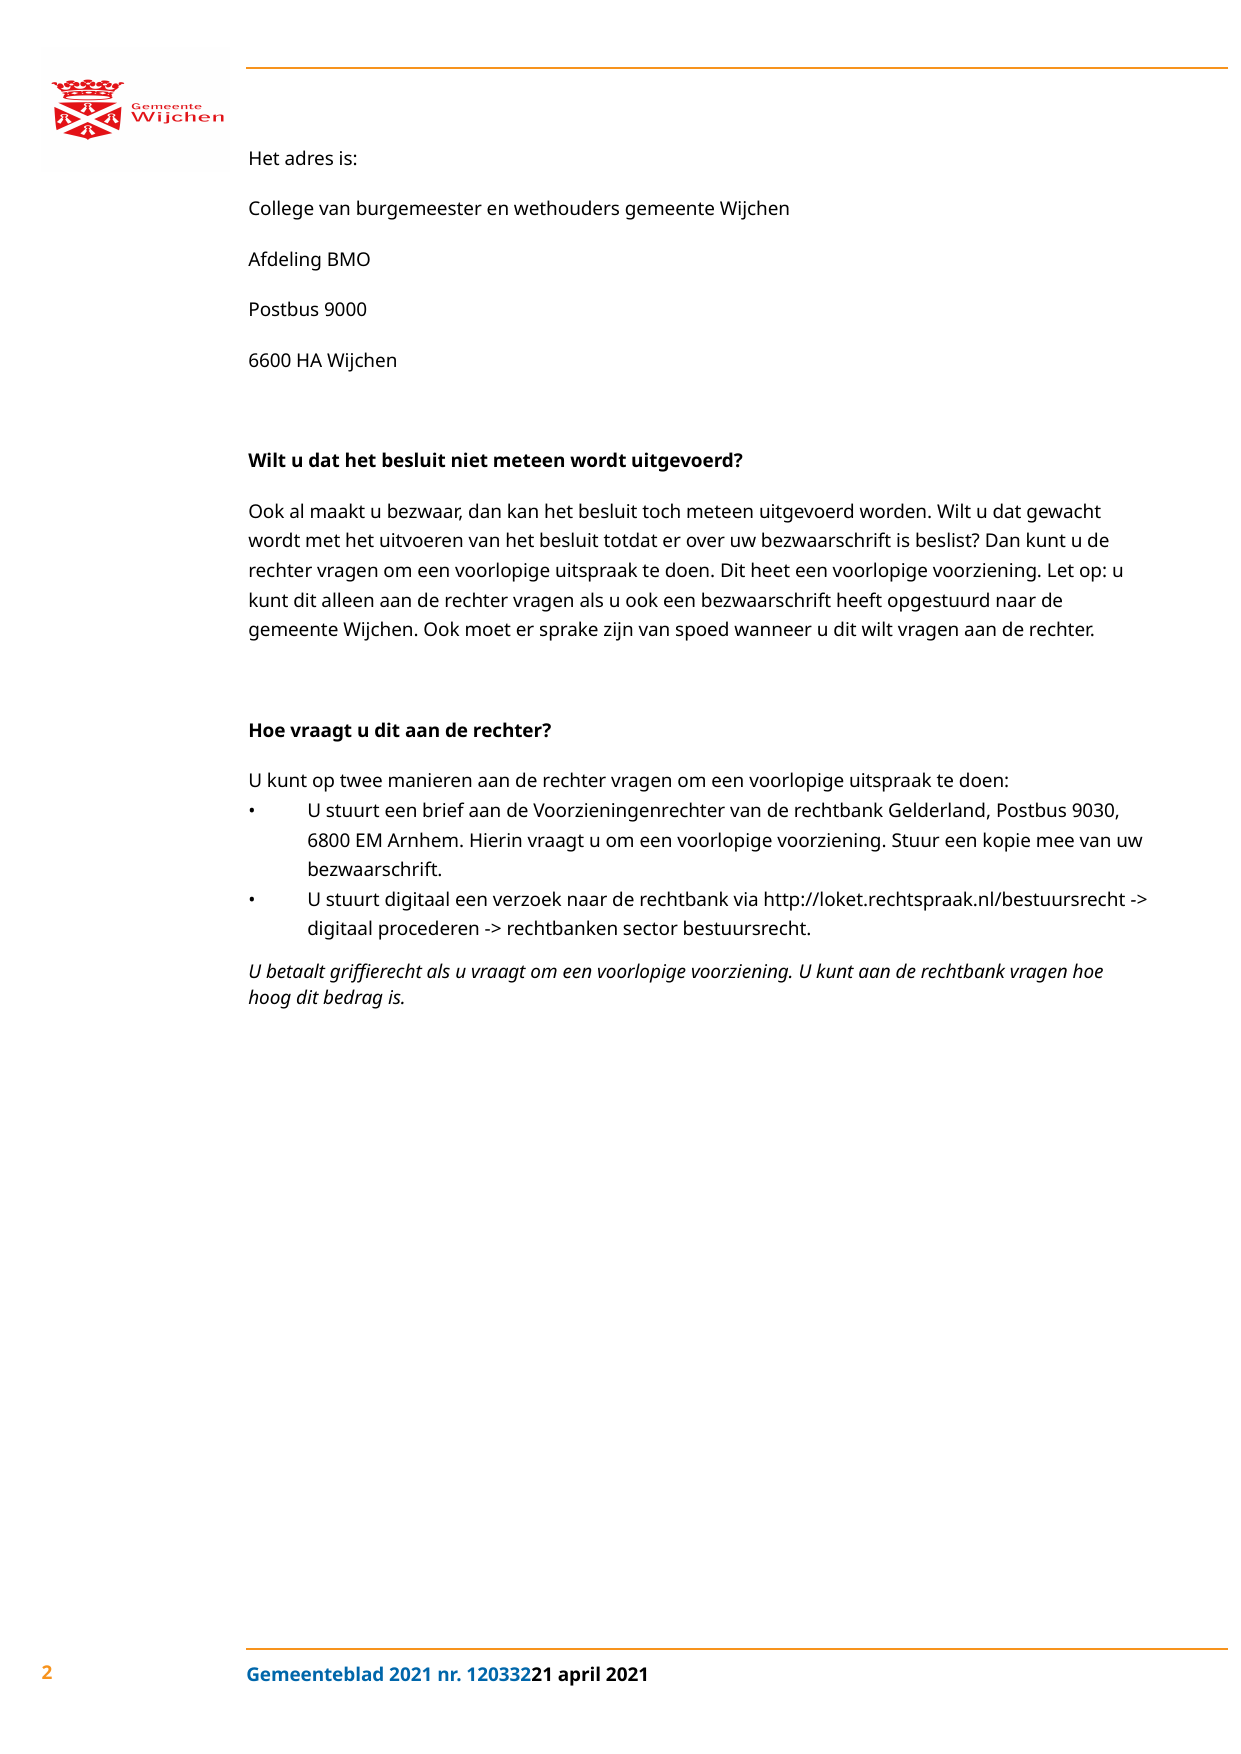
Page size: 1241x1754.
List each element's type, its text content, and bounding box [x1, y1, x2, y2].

text Het adres is: [248, 145, 1152, 171]
text U betaalt griffierecht als u vraagt om een voorlopige voorziening. U kunt aan de rechtbank vragen hoe hoog dit bedrag is. [248, 959, 1152, 1010]
text Afdeling BMO [248, 246, 1152, 272]
picture [41, 47, 231, 172]
text College van burgemeester en wethouders gemeente Wijchen [248, 196, 1152, 221]
text Wilt u dat het besluit niet meteen wordt uitgevoerd? [248, 448, 1152, 473]
list U stuurt digitaal een verzoek naar de rechtbank via http://loket.rechtspraak.nl/bestuursrecht -> digitaal procederen -> rechtbanken sector bestuursrecht. [248, 886, 1152, 941]
text Ook al maakt u bezwaar, dan kan het besluit toch meteen uitgevoerd worden. Wilt u dat gewacht wordt met het uitvoeren van het besluit totdat er over uw bezwaarschrift is beslist? Dan kunt u de rechter vragen om een voorlopige uitspraak te doen. Dit heet een voorlopige voorziening. Let op: u kunt dit alleen aan de rechter vragen als u ook een bezwaarschrift heeft opgestuurd naar de gemeente Wijchen. Ook moet er sprake zijn van spoed wanneer u dit wilt vragen aan de rechter. [248, 498, 1152, 642]
text Hoe vraagt u dit aan de rechter? [248, 717, 1152, 743]
text U kunt op twee manieren aan de rechter vragen om een voorlopige uitspraak te doen: [248, 768, 1152, 793]
list U stuurt een brief aan de Voorzieningenrechter van de rechtbank Gelderland, Postbus 9030, 6800 EM Arnhem. Hierin vraagt u om een voorlopige voorziening. Stuur een kopie mee van uw bezwaarschrift. [248, 797, 1152, 882]
text 6600 HA Wijchen [248, 347, 1152, 373]
text Postbus 9000 [248, 296, 1152, 322]
